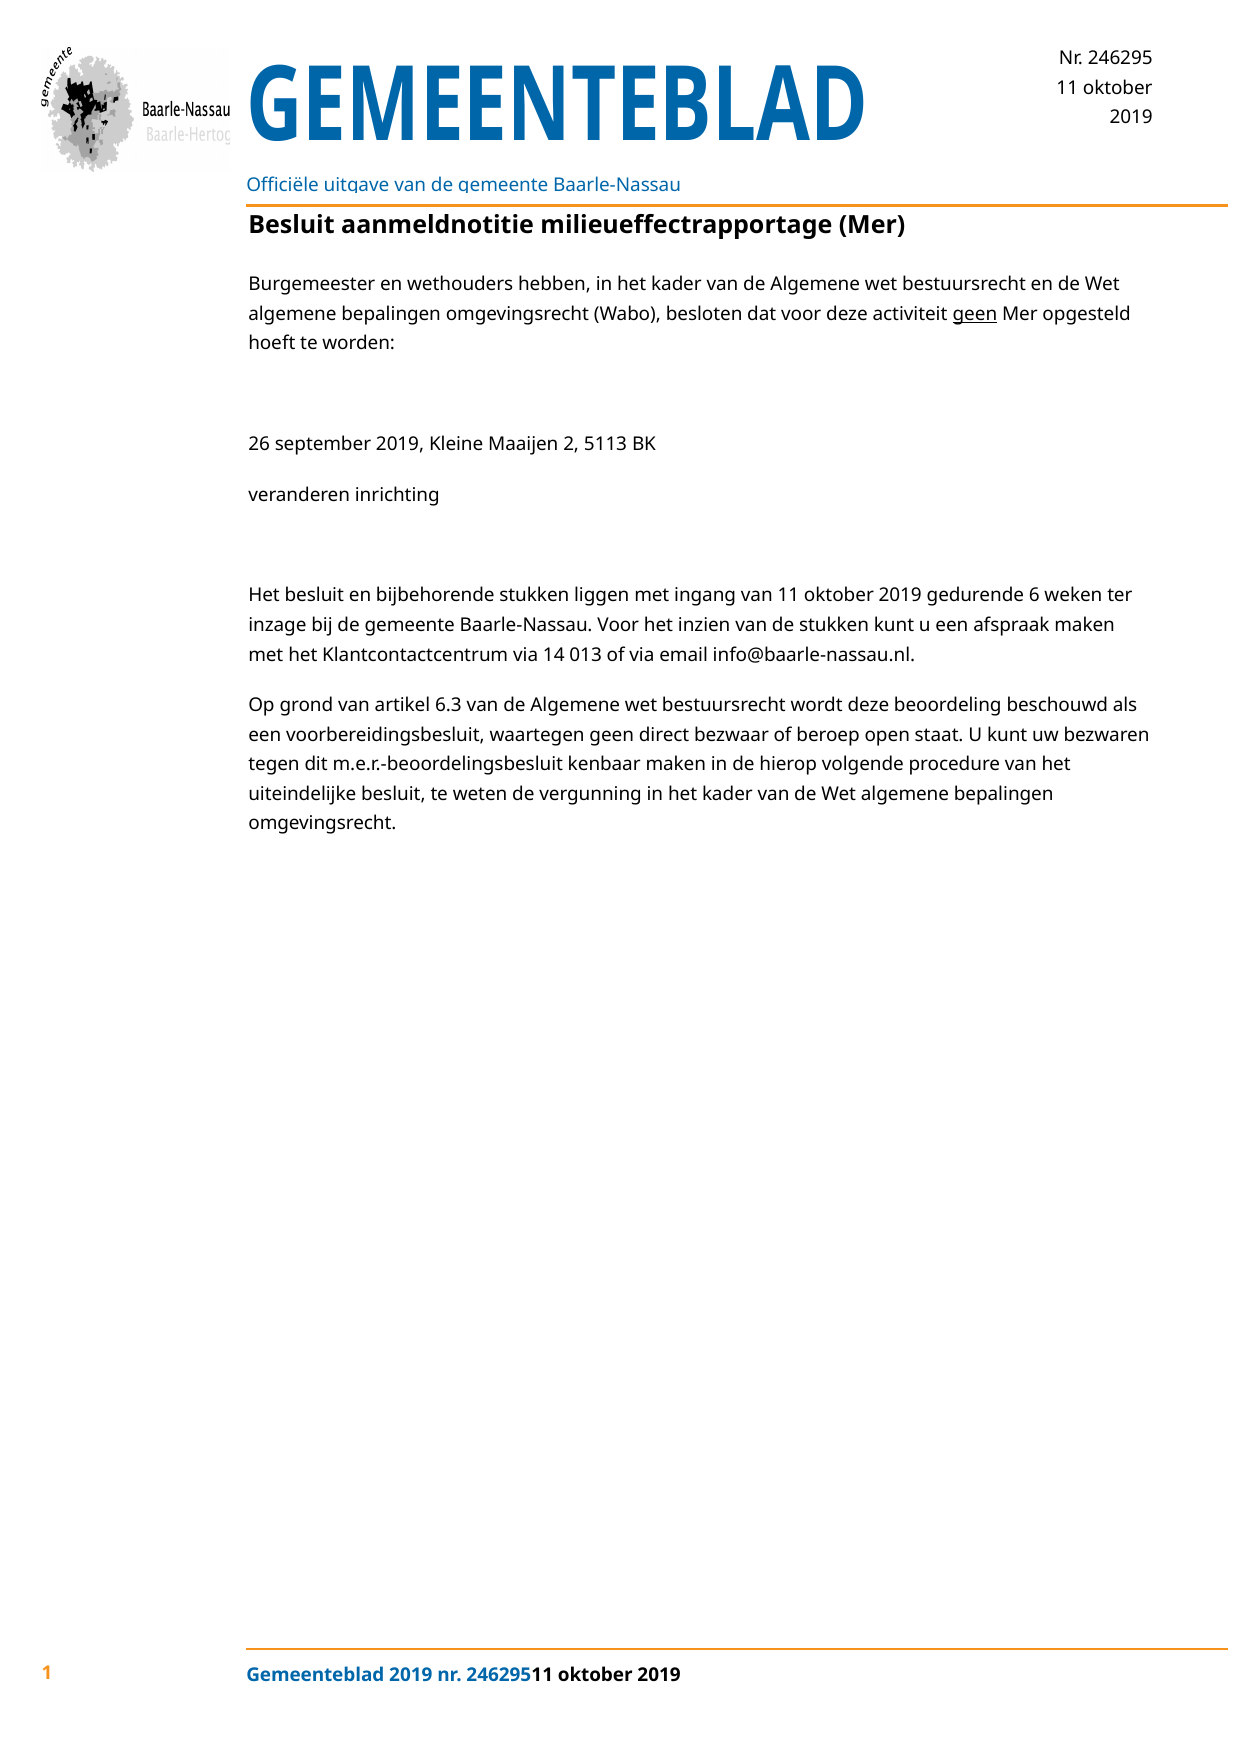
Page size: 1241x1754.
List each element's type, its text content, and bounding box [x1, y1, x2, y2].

text 26 september 2019, Kleine Maaijen 2, 5113 BK [248, 430, 1152, 456]
text Burgemeester en wethouders hebben, in het kader van de Algemene wet bestuursrecht en de Wet algemene bepalingen omgevingsrecht (Wabo), besloten dat voor deze activiteit geen Mer opgesteld hoeft te worden: [248, 270, 1152, 355]
text veranderen inrichting [248, 481, 1152, 506]
picture [41, 47, 231, 172]
text Besluit aanmeldnotitie milieueffectrapportage (Mer) [248, 207, 1152, 241]
text Het besluit en bijbehorende stukken liggen met ingang van 11 oktober 2019 gedurende 6 weken ter inzage bij de gemeente Baarle-Nassau. Voor het inzien van de stukken kunt u een afspraak maken met het Klantcontactcentrum via 14 013 of via email info@baarle-nassau.nl. [248, 582, 1152, 666]
text Op grond van artikel 6.3 van de Algemene wet bestuursrecht wordt deze beoordeling beschouwd als een voorbereidingsbesluit, waartegen geen direct bezwaar of beroep open staat. U kunt uw bezwaren tegen dit m.e.r.-beoordelingsbesluit kenbaar maken in de hierop volgende procedure van het uiteindelijke besluit, te weten de vergunning in het kader van de Wet algemene bepalingen omgevingsrecht. [248, 691, 1152, 835]
